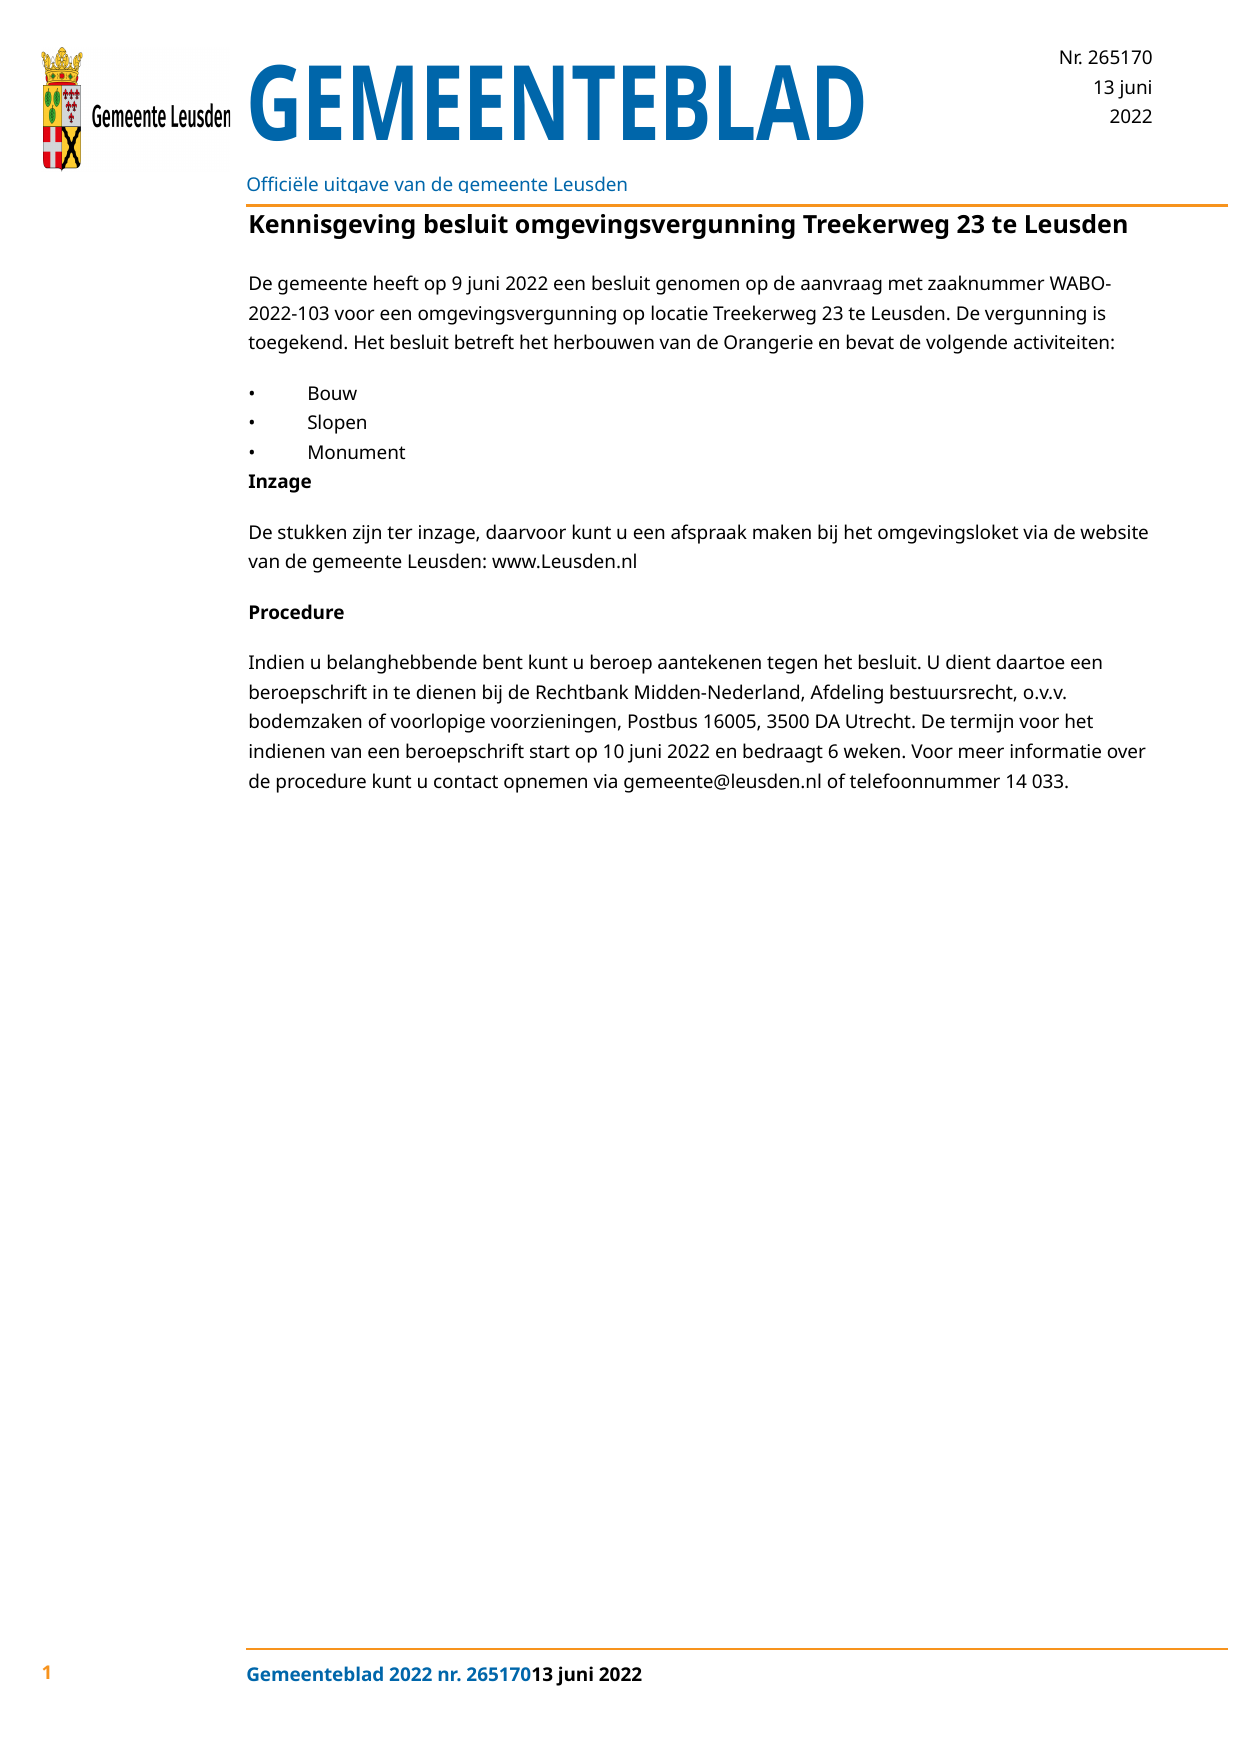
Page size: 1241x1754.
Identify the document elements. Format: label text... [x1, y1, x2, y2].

list Slopen [248, 409, 1152, 435]
text Inzage [248, 469, 1152, 494]
text De gemeente heeft op 9 juni 2022 een besluit genomen op de aanvraag met zaaknummer WABO-2022-103 voor een omgevingsvergunning op locatie Treekerweg 23 te Leusden. De vergunning is toegekend. Het besluit betreft het herbouwen van de Orangerie en bevat de volgende activiteiten: [248, 270, 1152, 355]
text Procedure [248, 599, 1152, 625]
list Monument [248, 439, 1152, 465]
picture [41, 47, 231, 172]
list Bouw [248, 380, 1152, 406]
text Indien u belanghebbende bent kunt u beroep aantekenen tegen het besluit. U dient daartoe een beroepschrift in te dienen bij de Rechtbank Midden-Nederland, Afdeling bestuursrecht, o.v.v. bodemzaken of voorlopige voorzieningen, Postbus 16005, 3500 DA Utrecht. De termijn voor het indienen van een beroepschrift start op 10 juni 2022 en bedraagt 6 weken. Voor meer informatie over de procedure kunt u contact opnemen via gemeente@leusden.nl of telefoonnummer 14 033. [248, 649, 1152, 793]
text Kennisgeving besluit omgevingsvergunning Treekerweg 23 te Leusden [248, 207, 1152, 241]
text De stukken zijn ter inzage, daarvoor kunt u een afspraak maken bij het omgevingsloket via de website van de gemeente Leusden: www.Leusden.nl [248, 519, 1152, 574]
